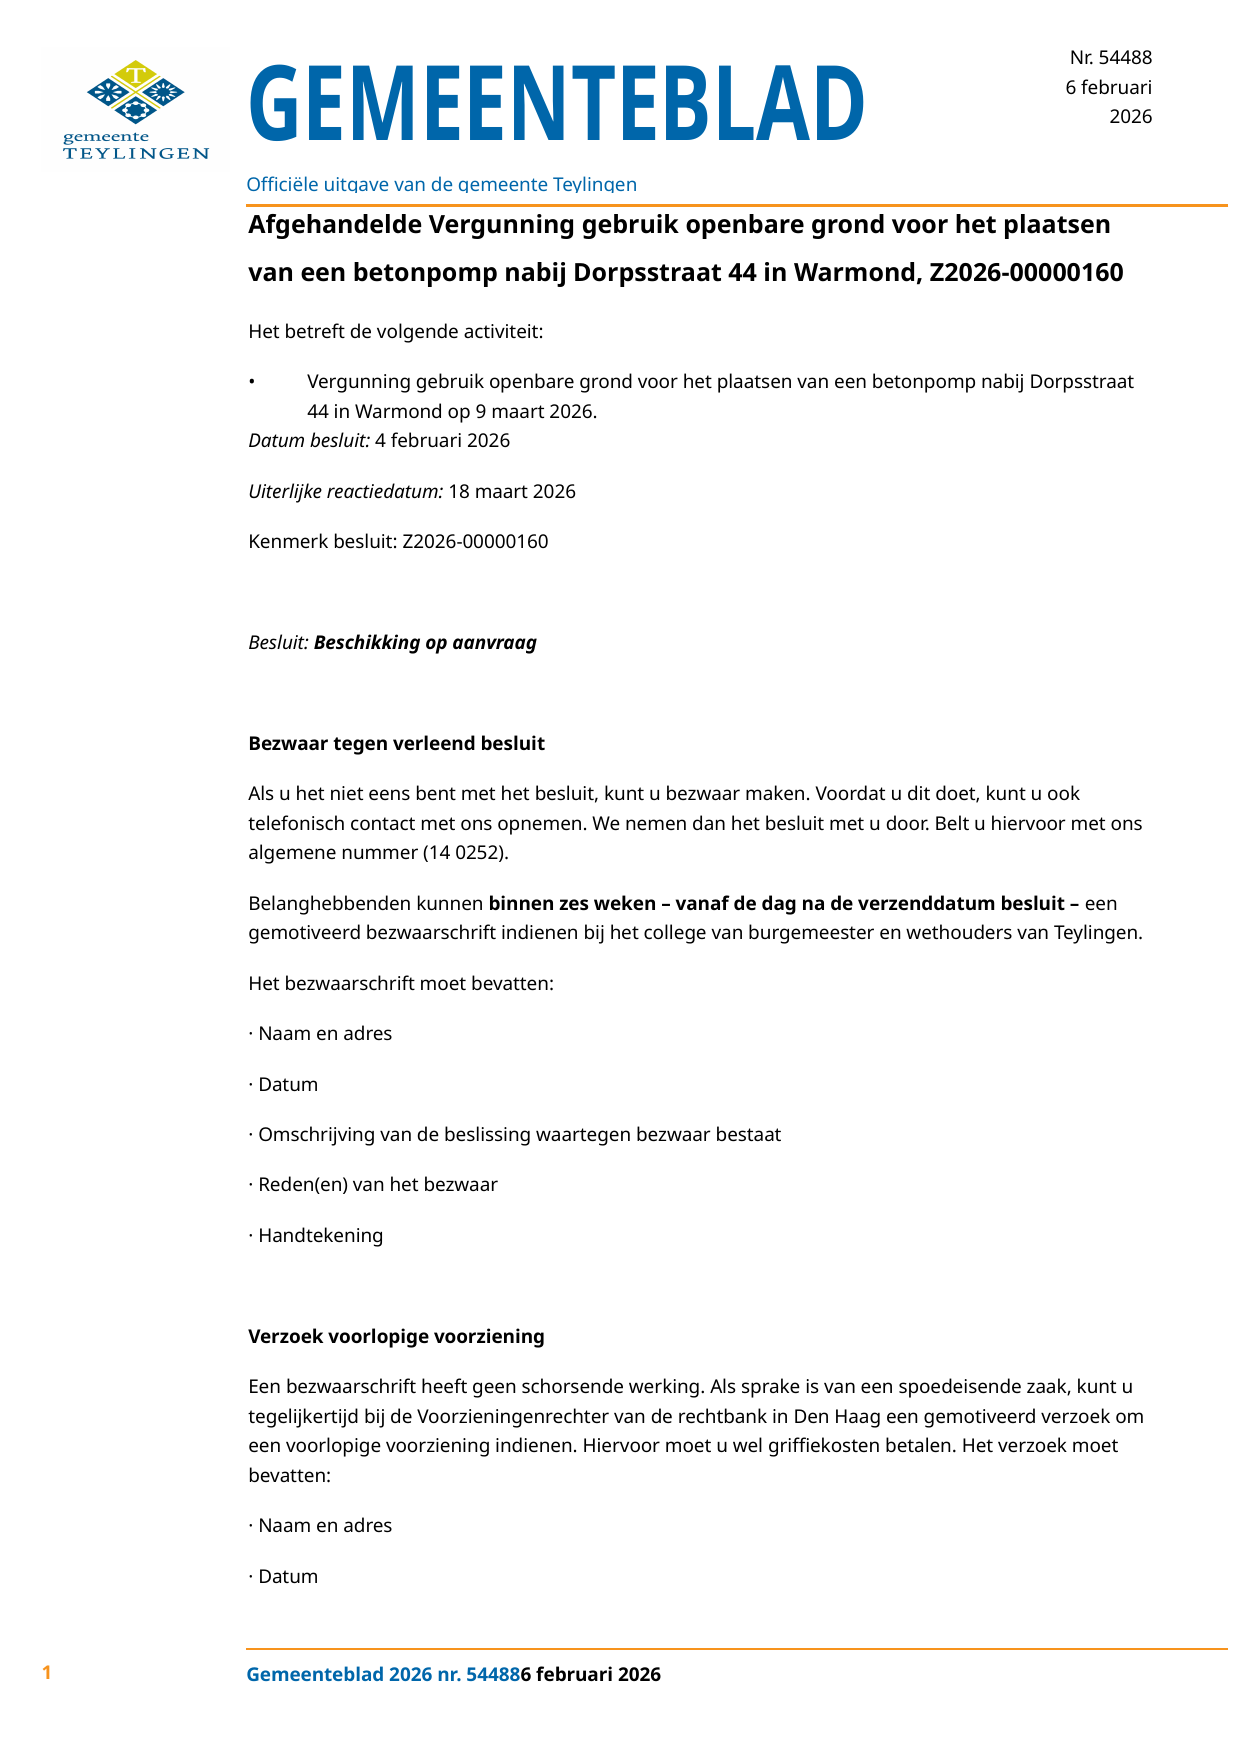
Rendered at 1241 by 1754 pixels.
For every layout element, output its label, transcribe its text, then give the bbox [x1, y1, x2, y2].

text Als u het niet eens bent met het besluit, kunt u bezwaar maken. Voordat u dit doet, kunt u ook telefonisch contact met ons opnemen. We nemen dan het besluit met u door. Belt u hiervoor met ons algemene nummer (14 0252). [248, 780, 1152, 865]
text · Datum [248, 1563, 1152, 1589]
text Bezwaar tegen verleend besluit [248, 730, 1152, 756]
text · Omschrijving van de beslissing waartegen bezwaar bestaat [248, 1121, 1152, 1147]
text Besluit: Beschikking op aanvraag [248, 629, 1152, 655]
text · Naam en adres [248, 1020, 1152, 1046]
text Belanghebbenden kunnen binnen zes weken – vanaf de dag na de verzenddatum besluit – een gemotiveerd bezwaarschrift indienen bij het college van burgemeester en wethouders van Teylingen. [248, 890, 1152, 945]
text Een bezwaarschrift heeft geen schorsende werking. Als sprake is van een spoedeisende zaak, kunt u tegelijkertijd bij de Voorzieningenrechter van de rechtbank in Den Haag een gemotiveerd verzoek om een voorlopige voorziening indienen. Hiervoor moet u wel griffiekosten betalen. Het verzoek moet bevatten: [248, 1373, 1152, 1488]
text Kenmerk besluit: Z2026-00000160 [248, 528, 1152, 554]
text · Reden(en) van het bezwaar [248, 1172, 1152, 1197]
text Het bezwaarschrift moet bevatten: [248, 970, 1152, 996]
text · Datum [248, 1071, 1152, 1097]
text Het betreft de volgende activiteit: [248, 318, 1152, 344]
text Uiterlijke reactiedatum: 18 maart 2026 [248, 478, 1152, 504]
text Afgehandelde Vergunning gebruik openbare grond voor het plaatsen van een betonpomp nabij Dorpsstraat 44 in Warmond, Z2026-00000160 [248, 207, 1152, 288]
text · Naam en adres [248, 1512, 1152, 1538]
text Datum besluit: 4 februari 2026 [248, 427, 1152, 453]
picture [41, 47, 231, 172]
text Verzoek voorlopige voorziening [248, 1323, 1152, 1349]
list Vergunning gebruik openbare grond voor het plaatsen van een betonpomp nabij Dorpsstraat 44 in Warmond op 9 maart 2026. [248, 368, 1152, 424]
text · Handtekening [248, 1222, 1152, 1248]
